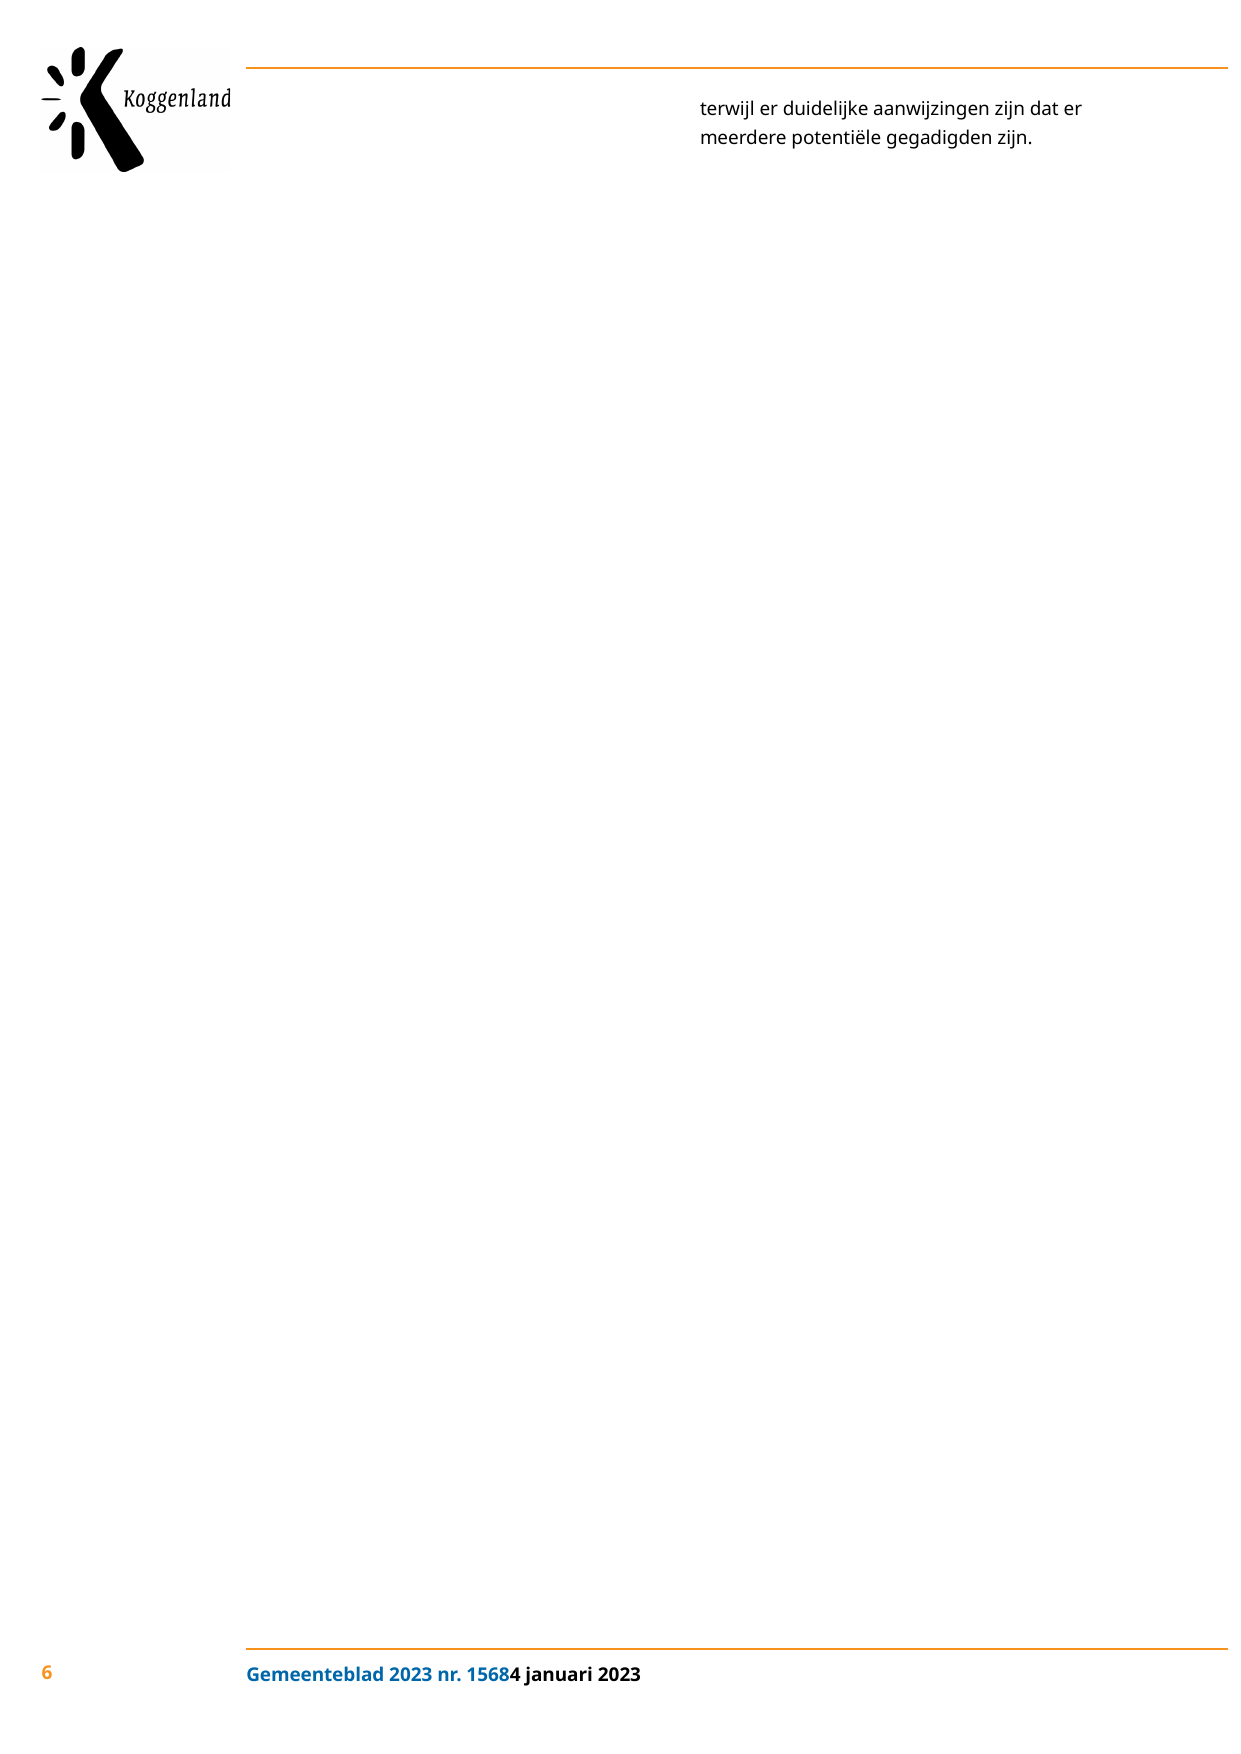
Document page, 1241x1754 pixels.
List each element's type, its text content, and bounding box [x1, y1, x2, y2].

table_cell terwijl er duidelijke aanwijzingen zijn dat er meerdere potentiële gegadigden zijn. [700, 95, 1152, 150]
picture [41, 47, 231, 172]
table_cell [248, 95, 700, 150]
